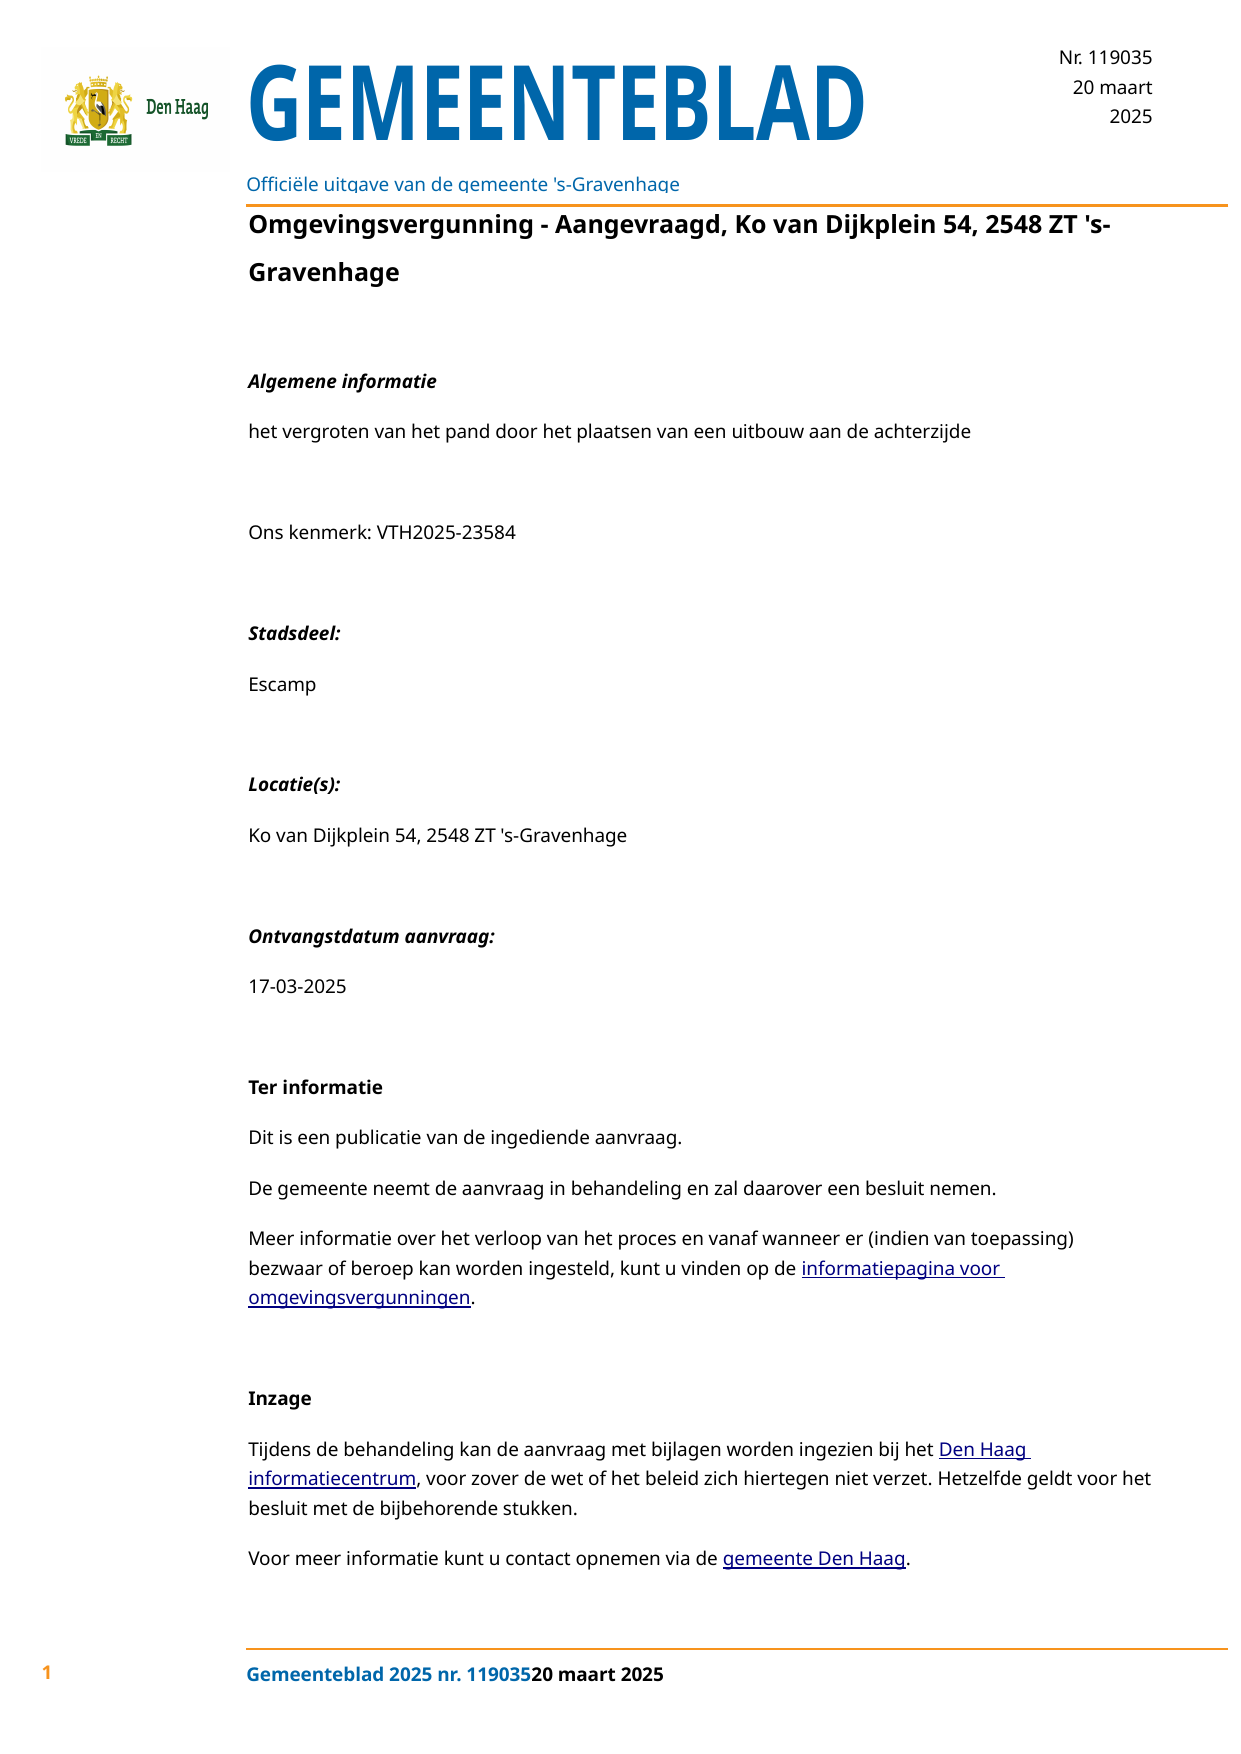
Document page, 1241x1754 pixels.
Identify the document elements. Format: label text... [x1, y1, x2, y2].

text Dit is een publicatie van de ingediende aanvraag. [248, 1124, 1152, 1150]
picture [41, 47, 231, 172]
text Escamp [248, 671, 1152, 697]
text Tijdens de behandeling kan de aanvraag met bijlagen worden ingezien bij het Den Haag informatiecentrum, voor zover de wet of het beleid zich hiertegen niet verzet. Hetzelfde geldt voor het besluit met de bijbehorende stukken. [248, 1436, 1152, 1521]
text Ko van Dijkplein 54, 2548 ZT 's-Gravenhage [248, 822, 1152, 848]
text Ons kenmerk: VTH2025-23584 [248, 519, 1152, 545]
text Voor meer informatie kunt u contact opnemen via de gemeente Den Haag. [248, 1545, 1152, 1571]
text Algemene informatie [248, 368, 1152, 394]
text het vergroten van het pand door het plaatsen van een uitbouw aan de achterzijde [248, 419, 1152, 444]
text Stadsdeel: [248, 620, 1152, 646]
text Locatie(s): [248, 772, 1152, 797]
text Inzage [248, 1385, 1152, 1411]
text 17-03-2025 [248, 973, 1152, 999]
text Ontvangstdatum aanvraag: [248, 923, 1152, 949]
text Omgevingsvergunning - Aangevraagd, Ko van Dijkplein 54, 2548 ZT 's-Gravenhage [248, 207, 1152, 288]
text Meer informatie over het verloop van het proces en vanaf wanneer er (indien van toepassing) bezwaar of beroep kan worden ingesteld, kunt u vinden op de informatiepagina voor omgevingsvergunningen. [248, 1225, 1152, 1310]
text De gemeente neemt de aanvraag in behandeling en zal daarover een besluit nemen. [248, 1175, 1152, 1201]
text Ter informatie [248, 1074, 1152, 1100]
